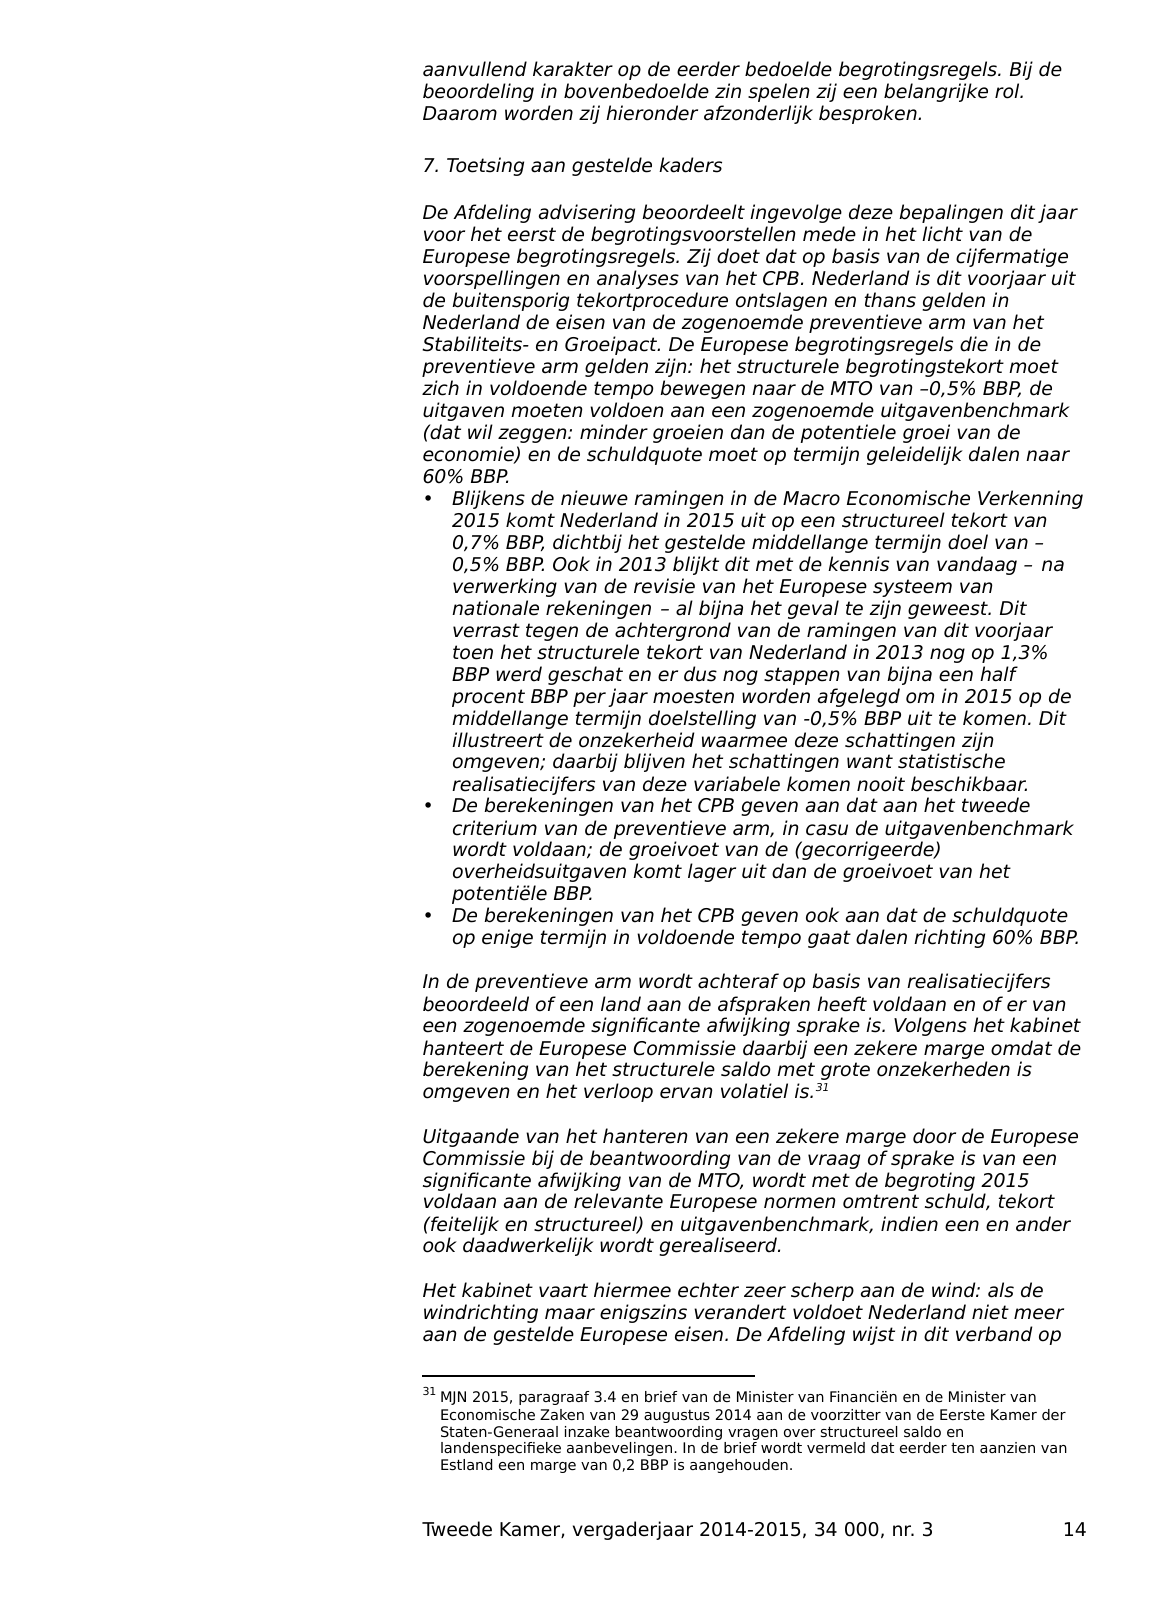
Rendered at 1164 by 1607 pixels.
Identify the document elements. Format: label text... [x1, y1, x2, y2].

text MJN 2015, paragraaf 3.4 en brief van de Minister van Financiën en de Minister van Economische Zaken van 29 augustus 2014 aan de voorzitter van de Eerste Kamer der Staten-Generaal inzake beantwoording vragen over structureel saldo en landenspecifieke aanbevelingen. In de brief wordt vermeld dat eerder ten aanzien van Estland een marge van 0,2 BBP is aangehouden. [422, 1385, 1087, 1474]
text aanvullend karakter op de eerder bedoelde begrotingsregels. Bij de beoordeling in bovenbedoelde zin spelen zij een belangrijke rol. Daarom worden zij hieronder afzonderlijk besproken. [422, 59, 1087, 125]
subtitle 7. Toetsing aan gestelde kaders [422, 155, 1087, 177]
text • De berekeningen van het CPB geven ook aan dat de schuldquote op enige termijn in voldoende tempo gaat dalen richting 60% BBP. [422, 905, 1087, 949]
text Uitgaande van het hanteren van een zekere marge door de Europese Commissie bij de beantwoording van de vraag of sprake is van een significante afwijking van de MTO, wordt met de begroting 2015 voldaan aan de relevante Europese normen omtrent schuld, tekort (feitelijk en structureel) en uitgavenbenchmark, indien een en ander ook daadwerkelijk wordt gerealiseerd. [422, 1126, 1087, 1257]
text • De berekeningen van het CPB geven aan dat aan het tweede criterium van de preventieve arm, in casu de uitgavenbenchmark wordt voldaan; de groeivoet van de (gecorrigeerde) overheidsuitgaven komt lager uit dan de groeivoet van het potentiële BBP. [422, 795, 1087, 905]
text Het kabinet vaart hiermee echter zeer scherp aan de wind: als de windrichting maar enigszins verandert voldoet Nederland niet meer aan de gestelde Europese eisen. De Afdeling wijst in dit verband op [422, 1279, 1087, 1346]
text In de preventieve arm wordt achteraf op basis van realisatiecijfers beoordeeld of een land aan de afspraken heeft voldaan en of er van een zogenoemde significante afwijking sprake is. Volgens het kabinet hanteert de Europese Commissie daarbij een zekere marge omdat de berekening van het structurele saldo met grote onzekerheden is omgeven en het verloop ervan volatiel is. [422, 971, 1087, 1103]
text De Afdeling advisering beoordeelt ingevolge deze bepalingen dit jaar voor het eerst de begrotingsvoorstellen mede in het licht van de Europese begrotingsregels. Zij doet dat op basis van de cijfermatige voorspellingen en analyses van het CPB. Nederland is dit voorjaar uit de buitensporig tekortprocedure ontslagen en thans gelden in Nederland de eisen van de zogenoemde preventieve arm van het Stabiliteits- en Groeipact. De Europese begrotingsregels die in de preventieve arm gelden zijn: het structurele begrotingstekort moet zich in voldoende tempo bewegen naar de MTO van –0,5% BBP, de uitgaven moeten voldoen aan een zogenoemde uitgavenbenchmark (dat wil zeggen: minder groeien dan de potentiele groei van de economie) en de schuldquote moet op termijn geleidelijk dalen naar 60% BBP. [422, 202, 1087, 488]
text • Blijkens de nieuwe ramingen in de Macro Economische Verkenning 2015 komt Nederland in 2015 uit op een structureel tekort van 0,7% BBP, dichtbij het gestelde middellange termijn doel van –0,5% BBP. Ook in 2013 blijkt dit met de kennis van vandaag – na verwerking van de revisie van het Europese systeem van nationale rekeningen – al bijna het geval te zijn geweest. Dit verrast tegen de achtergrond van de ramingen van dit voorjaar toen het structurele tekort van Nederland in 2013 nog op 1,3% BBP werd geschat en er dus nog stappen van bijna een half procent BBP per jaar moesten worden afgelegd om in 2015 op de middellange termijn doelstelling van -0,5% BBP uit te komen. Dit illustreert de onzekerheid waarmee deze schattingen zijn omgeven; daarbij blijven het schattingen want statistische realisatiecijfers van deze variabele komen nooit beschikbaar. [422, 488, 1087, 795]
